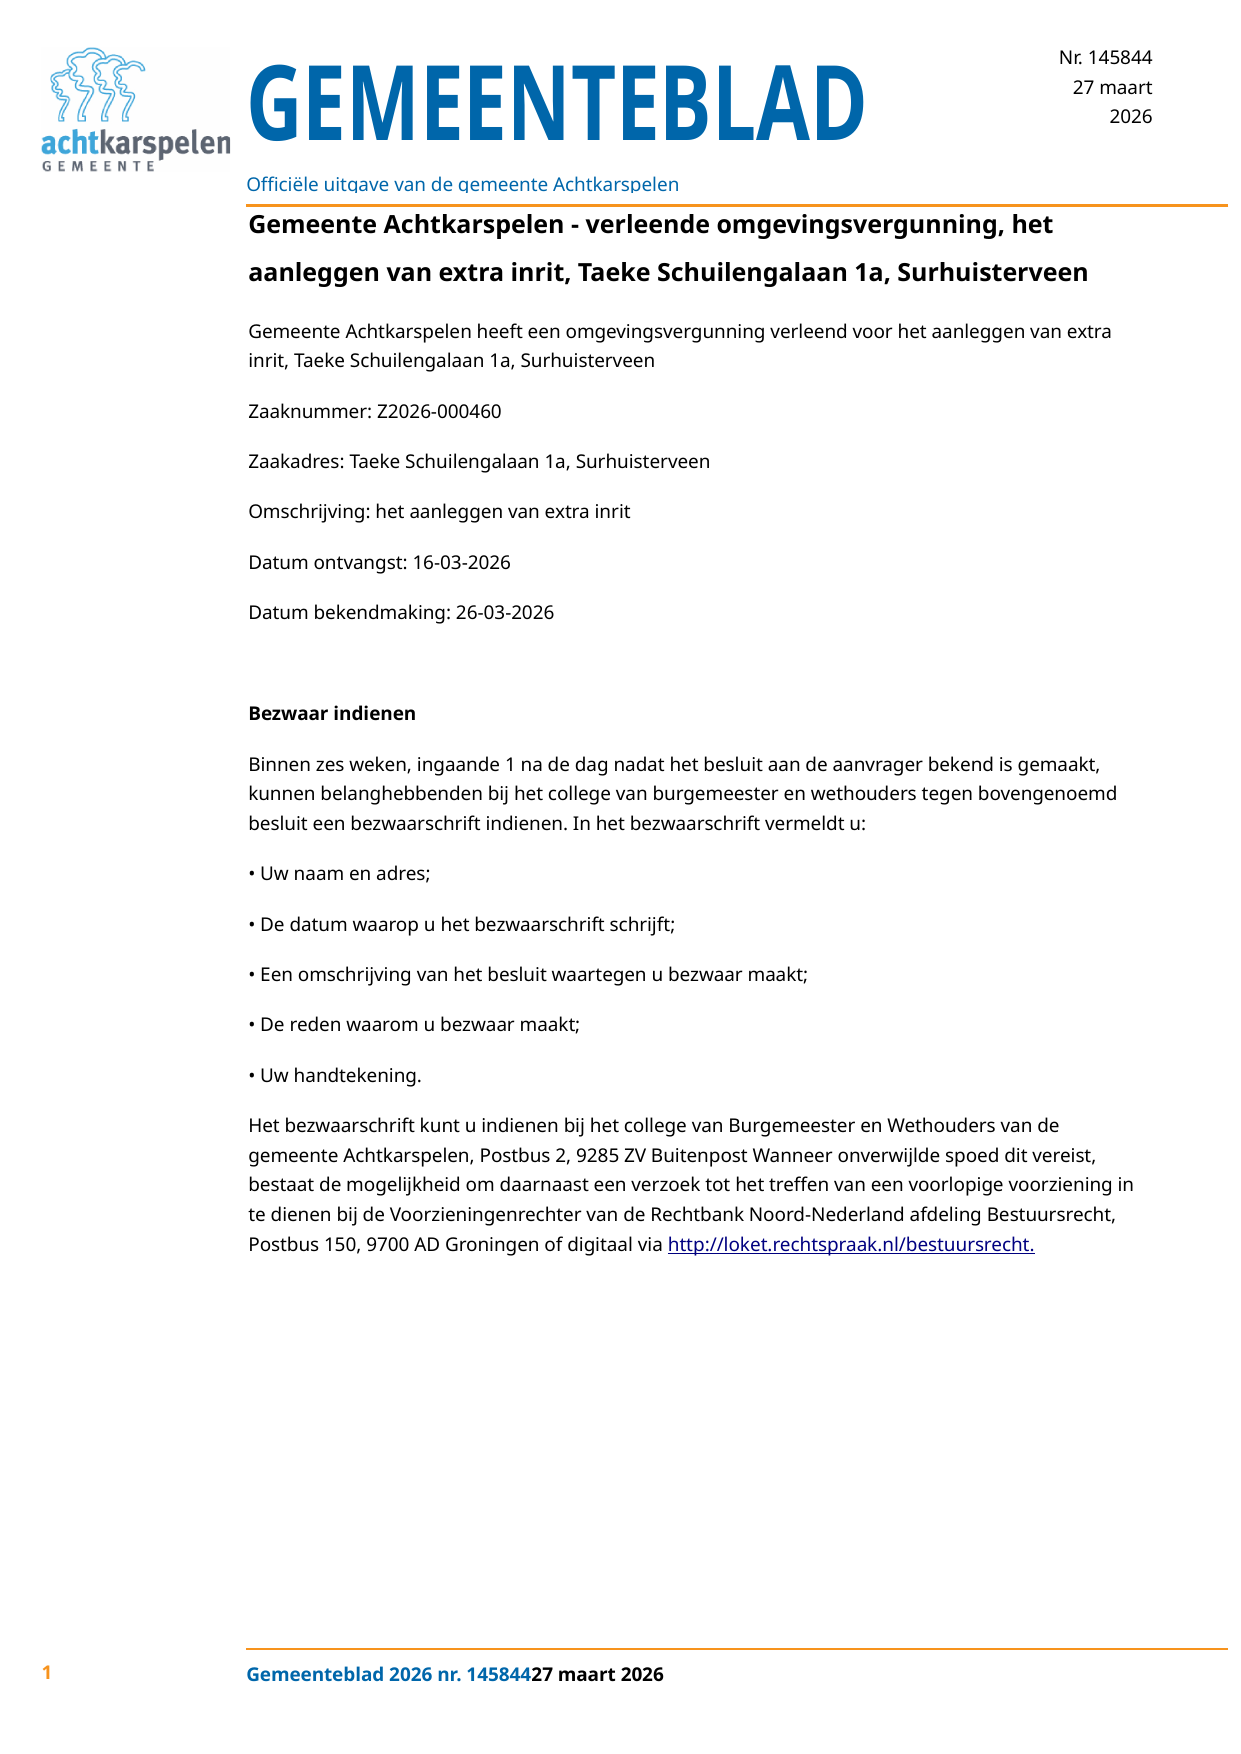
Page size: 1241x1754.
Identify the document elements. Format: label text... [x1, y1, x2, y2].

text Binnen zes weken, ingaande 1 na de dag nadat het besluit aan de aanvrager bekend is gemaakt, kunnen belanghebbenden bij het college van burgemeester en wethouders tegen bovengenoemd besluit een bezwaarschrift indienen. In het bezwaarschrift vermeldt u: [248, 751, 1152, 836]
picture [41, 47, 231, 172]
text Gemeente Achtkarspelen - verleende omgevingsvergunning, het aanleggen van extra inrit, Taeke Schuilengalaan 1a, Surhuisterveen [248, 207, 1152, 288]
text Zaakadres: Taeke Schuilengalaan 1a, Surhuisterveen [248, 448, 1152, 474]
text Gemeente Achtkarspelen heeft een omgevingsvergunning verleend voor het aanleggen van extra inrit, Taeke Schuilengalaan 1a, Surhuisterveen [248, 318, 1152, 373]
text • Een omschrijving van het besluit waartegen u bezwaar maakt; [248, 961, 1152, 987]
text • De datum waarop u het bezwaarschrift schrijft; [248, 911, 1152, 937]
text • Uw naam en adres; [248, 860, 1152, 886]
text Het bezwaarschrift kunt u indienen bij het college van Burgemeester en Wethouders van de gemeente Achtkarspelen, Postbus 2, 9285 ZV Buitenpost Wanneer onverwijlde spoed dit vereist, bestaat de mogelijkheid om daarnaast een verzoek tot het treffen van een voorlopige voorziening in te dienen bij de Voorzieningenrechter van de Rechtbank Noord-Nederland afdeling Bestuursrecht, Postbus 150, 9700 AD Groningen of digitaal via http://loket.rechtspraak.nl/bestuursrecht. [248, 1112, 1152, 1257]
text Bezwaar indienen [248, 700, 1152, 726]
text Datum ontvangst: 16-03-2026 [248, 549, 1152, 575]
text • Uw handtekening. [248, 1062, 1152, 1088]
text Zaaknummer: Z2026-000460 [248, 398, 1152, 424]
text • De reden waarom u bezwaar maakt; [248, 1012, 1152, 1037]
text Omschrijving: het aanleggen van extra inrit [248, 499, 1152, 524]
text Datum bekendmaking: 26-03-2026 [248, 599, 1152, 625]
